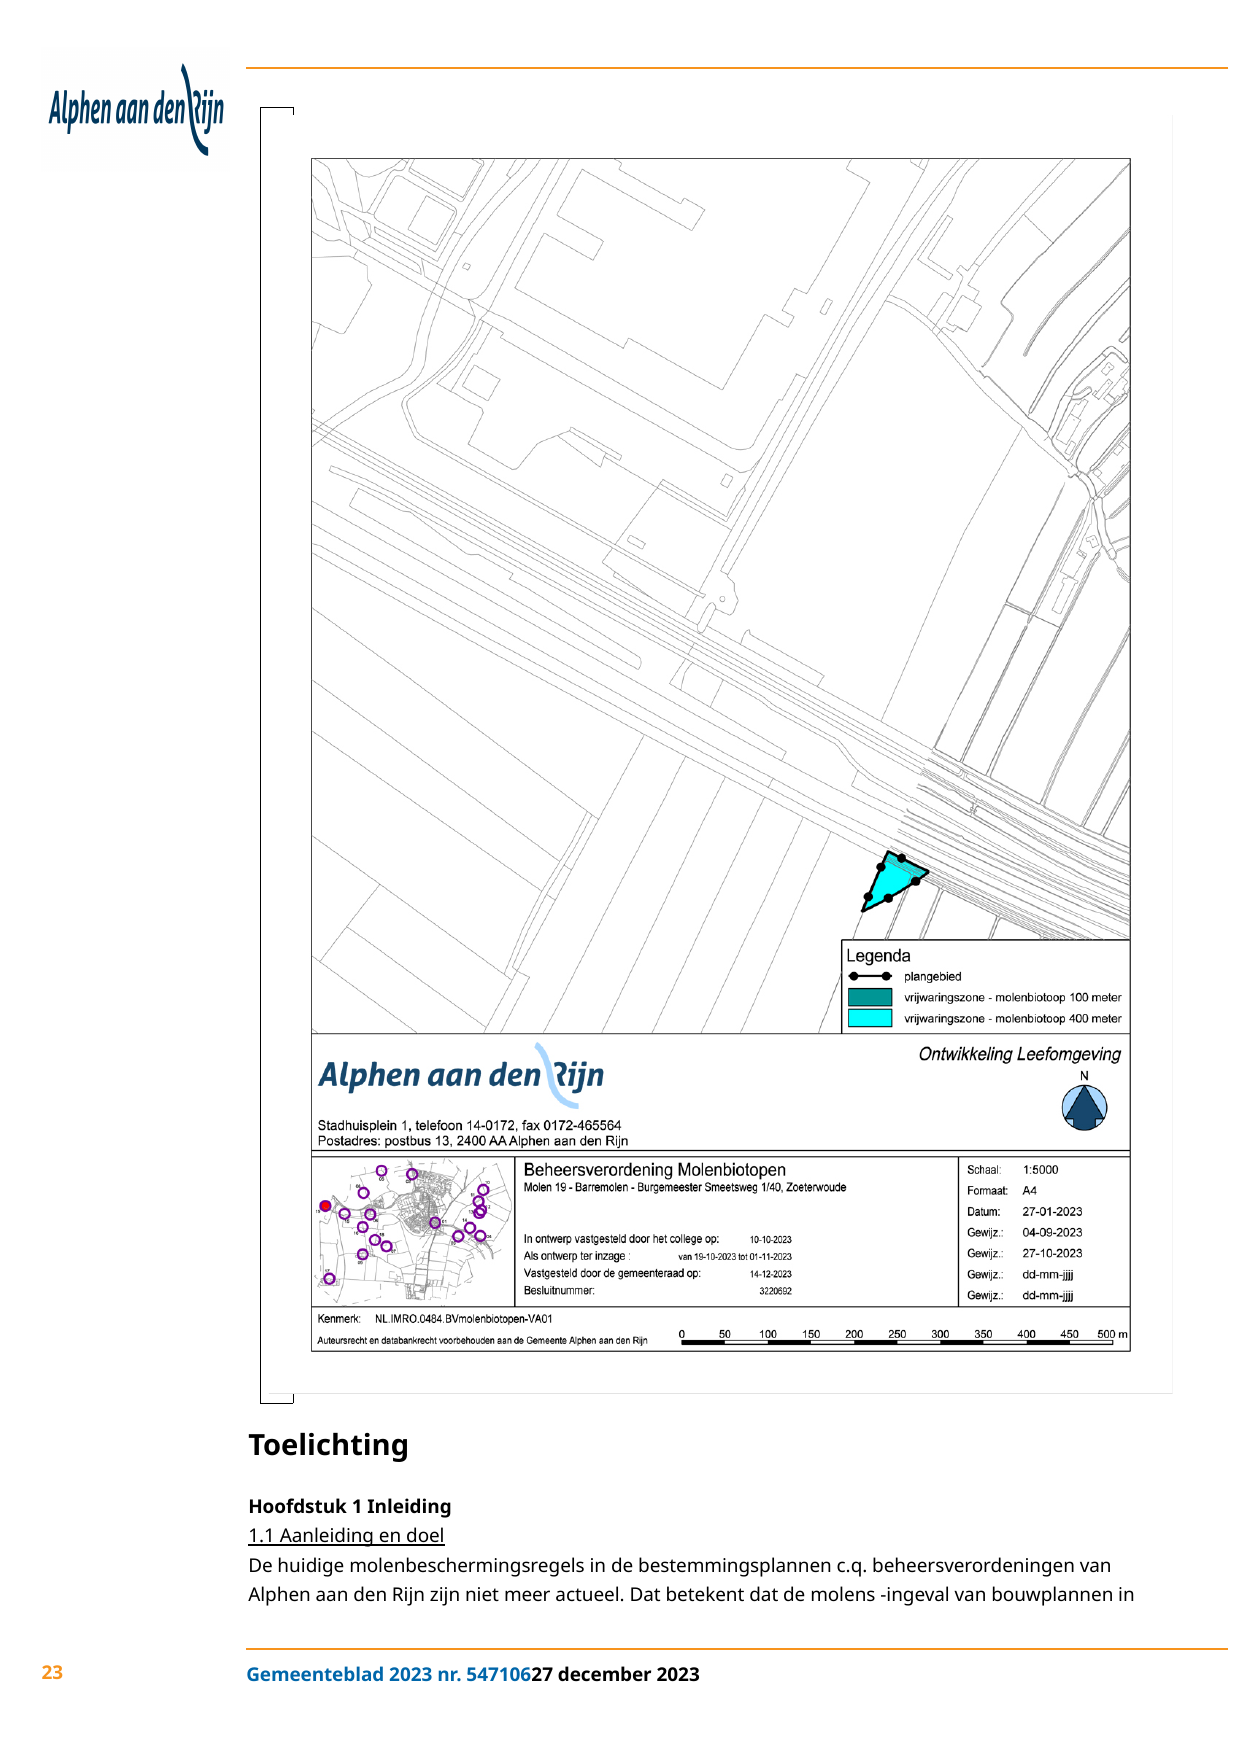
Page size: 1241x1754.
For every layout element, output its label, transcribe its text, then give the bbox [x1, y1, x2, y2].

picture [268, 115, 1173, 1394]
text Hoofdstuk 1 Inleiding [248, 1493, 1152, 1518]
text Toelichting [248, 1424, 1152, 1464]
picture [41, 47, 231, 172]
text 1.1 Aanleiding en doel [248, 1522, 1152, 1548]
text De huidige molenbeschermingsregels in de bestemmingsplannen c.q. beheersverordeningen van Alphen aan den Rijn zijn niet meer actueel. Dat betekent dat de molens -ingeval van bouwplannen in [248, 1552, 1152, 1607]
